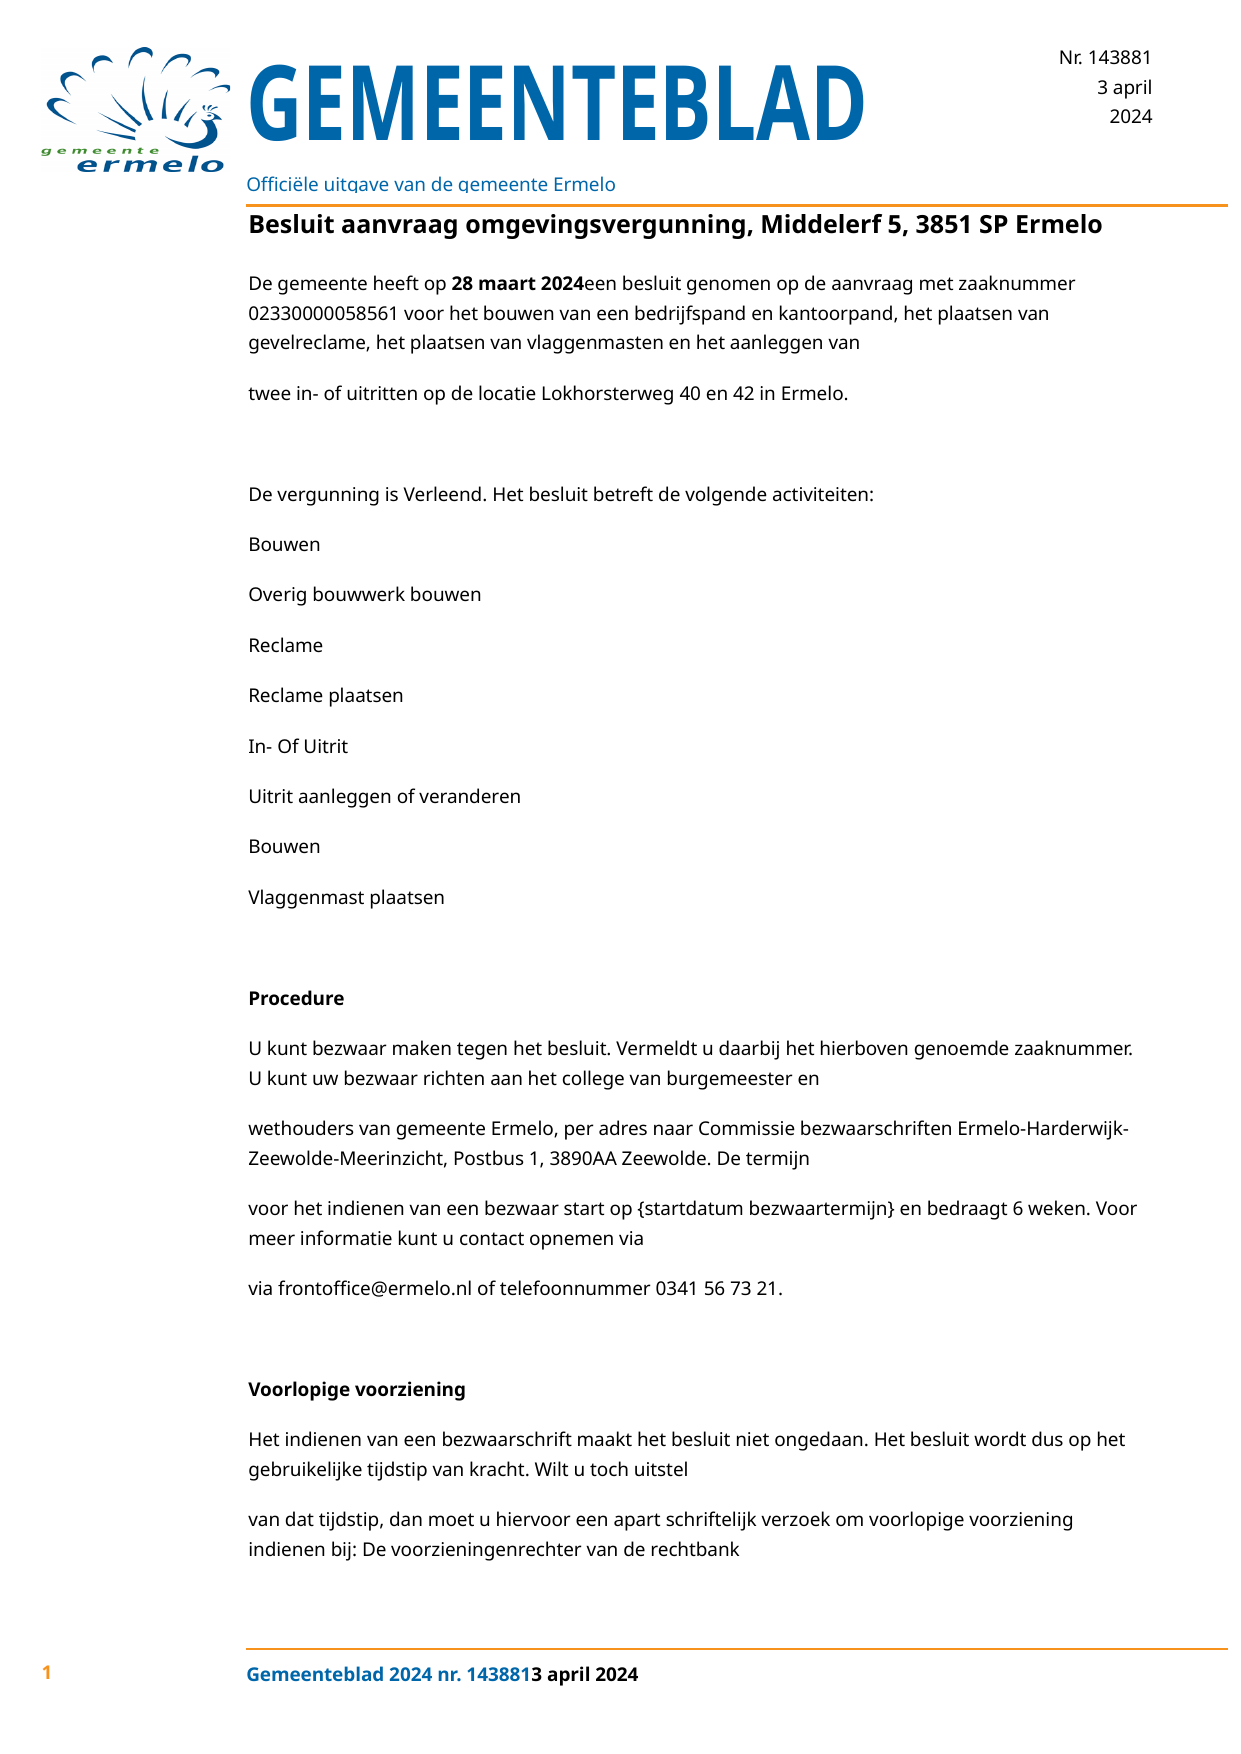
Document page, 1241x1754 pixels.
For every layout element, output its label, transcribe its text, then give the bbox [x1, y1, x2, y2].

text voor het indienen van een bezwaar start op {startdatum bezwaartermijn} en bedraagt 6 weken. Voor meer informatie kunt u contact opnemen via [248, 1195, 1152, 1251]
text In- Of Uitrit [248, 733, 1152, 758]
text Bouwen [248, 834, 1152, 859]
text Procedure [248, 985, 1152, 1011]
text Overig bouwwerk bouwen [248, 582, 1152, 607]
text Bouwen [248, 531, 1152, 557]
text Reclame plaatsen [248, 682, 1152, 708]
text Uitrit aanleggen of veranderen [248, 783, 1152, 809]
text twee in- of uitritten op de locatie Lokhorsterweg 40 en 42 in Ermelo. [248, 380, 1152, 406]
text wethouders van gemeente Ermelo, per adres naar Commissie bezwaarschriften Ermelo-Harderwijk-Zeewolde-Meerinzicht, Postbus 1, 3890AA Zeewolde. De termijn [248, 1115, 1152, 1171]
picture [41, 47, 231, 172]
text via frontoffice@ermelo.nl of telefoonnummer 0341 56 73 21. [248, 1275, 1152, 1301]
text Voorlopige voorziening [248, 1376, 1152, 1402]
text De gemeente heeft op 28 maart 2024een besluit genomen op de aanvraag met zaaknummer 02330000058561 voor het bouwen van een bedrijfspand en kantoorpand, het plaatsen van gevelreclame, het plaatsen van vlaggenmasten en het aanleggen van [248, 270, 1152, 355]
text Reclame [248, 632, 1152, 658]
text Vlaggenmast plaatsen [248, 884, 1152, 910]
text De vergunning is Verleend. Het besluit betreft de volgende activiteiten: [248, 481, 1152, 506]
text van dat tijdstip, dan moet u hiervoor een apart schriftelijk verzoek om voorlopige voorziening indienen bij: De voorzieningenrechter van de rechtbank [248, 1507, 1152, 1562]
text Besluit aanvraag omgevingsvergunning, Middelerf 5, 3851 SP Ermelo [248, 207, 1152, 241]
text U kunt bezwaar maken tegen het besluit. Vermeldt u daarbij het hierboven genoemde zaaknummer. U kunt uw bezwaar richten aan het college van burgemeester en [248, 1035, 1152, 1091]
text Het indienen van een bezwaarschrift maakt het besluit niet ongedaan. Het besluit wordt dus op het gebruikelijke tijdstip van kracht. Wilt u toch uitstel [248, 1427, 1152, 1482]
